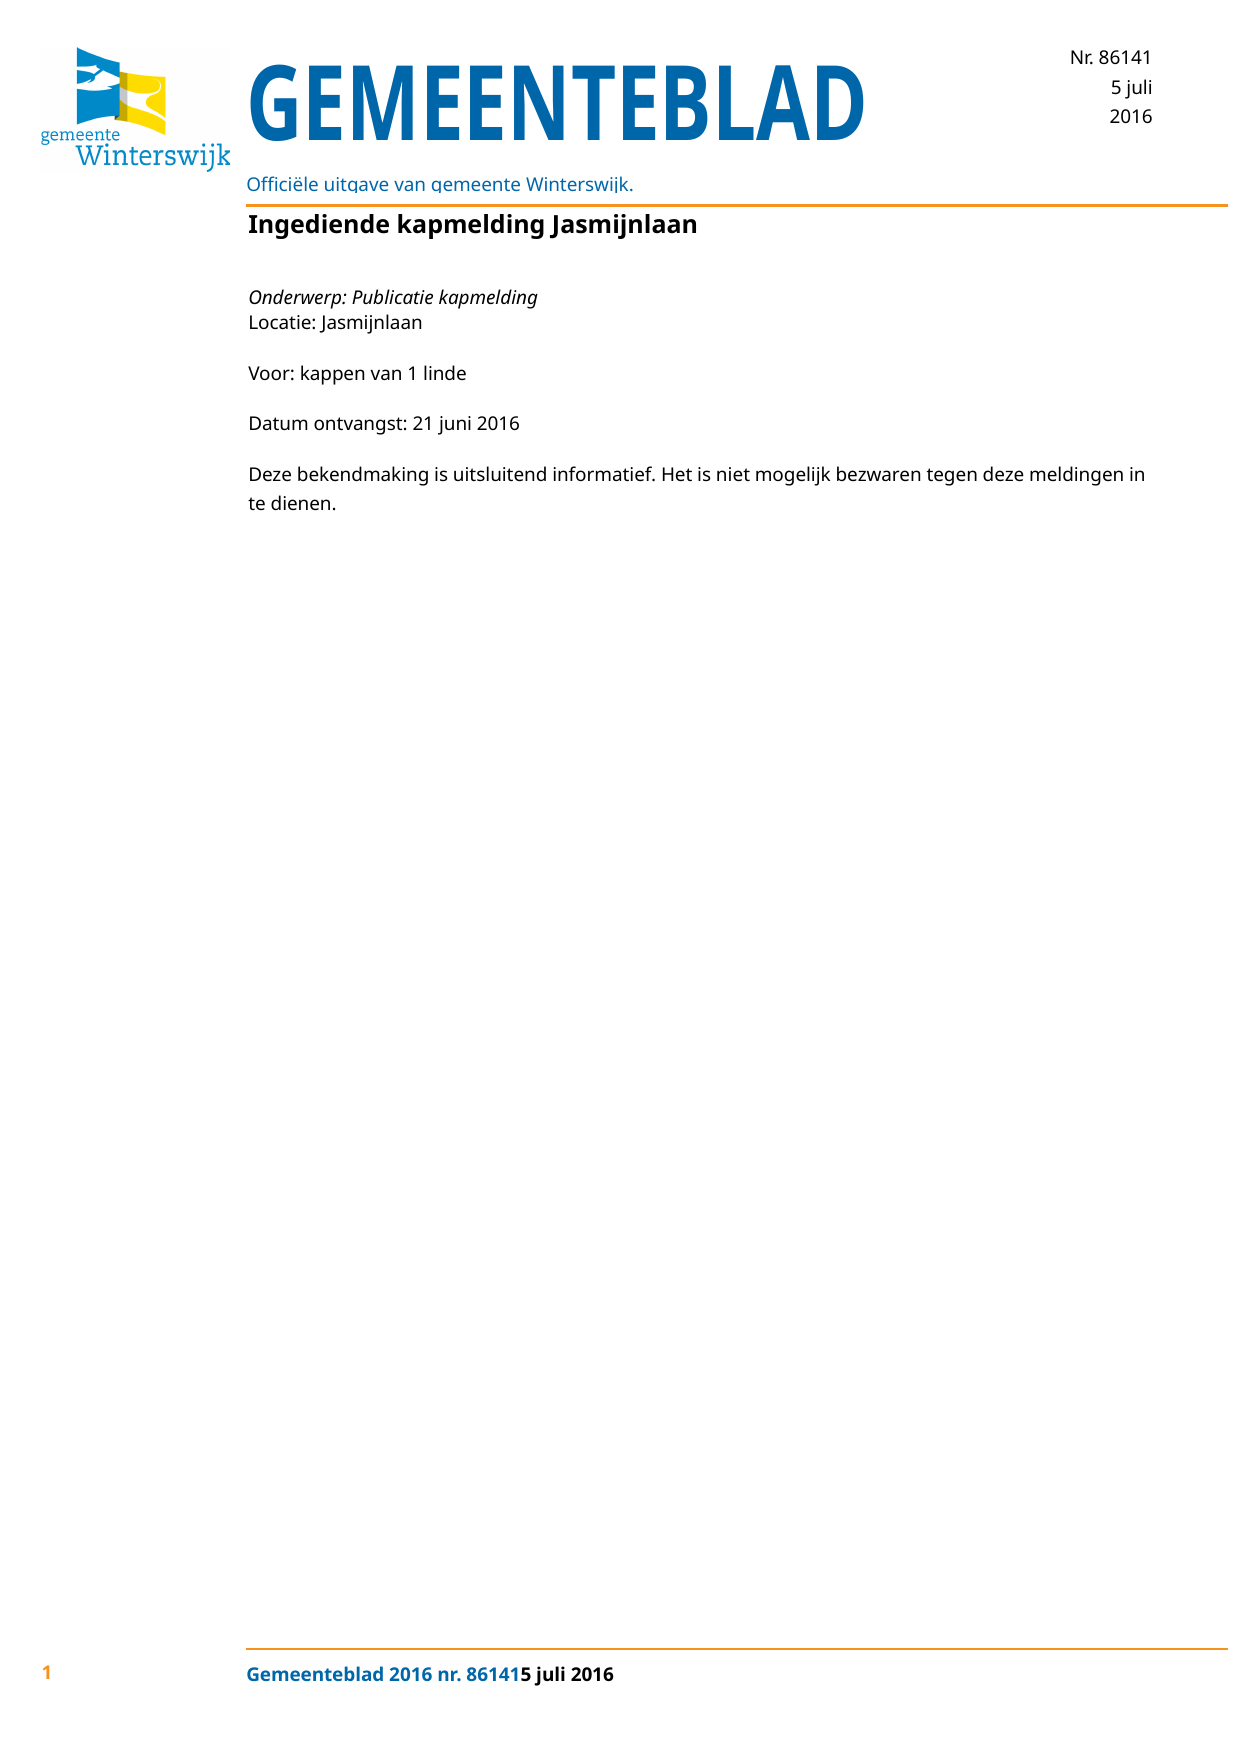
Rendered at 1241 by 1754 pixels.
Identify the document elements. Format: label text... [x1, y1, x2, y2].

picture [41, 47, 231, 172]
picture [225, 153, 231, 162]
text Locatie: Jasmijnlaan [248, 309, 1152, 335]
text Ingediende kapmelding Jasmijnlaan [248, 207, 1152, 241]
text Voor: kappen van 1 linde [248, 360, 1152, 386]
text Onderwerp: Publicatie kapmelding [248, 284, 1152, 309]
text Deze bekendmaking is uitsluitend informatief. Het is niet mogelijk bezwaren tegen deze meldingen in te dienen. [248, 461, 1152, 516]
text Datum ontvangst: 21 juni 2016 [248, 410, 1152, 436]
